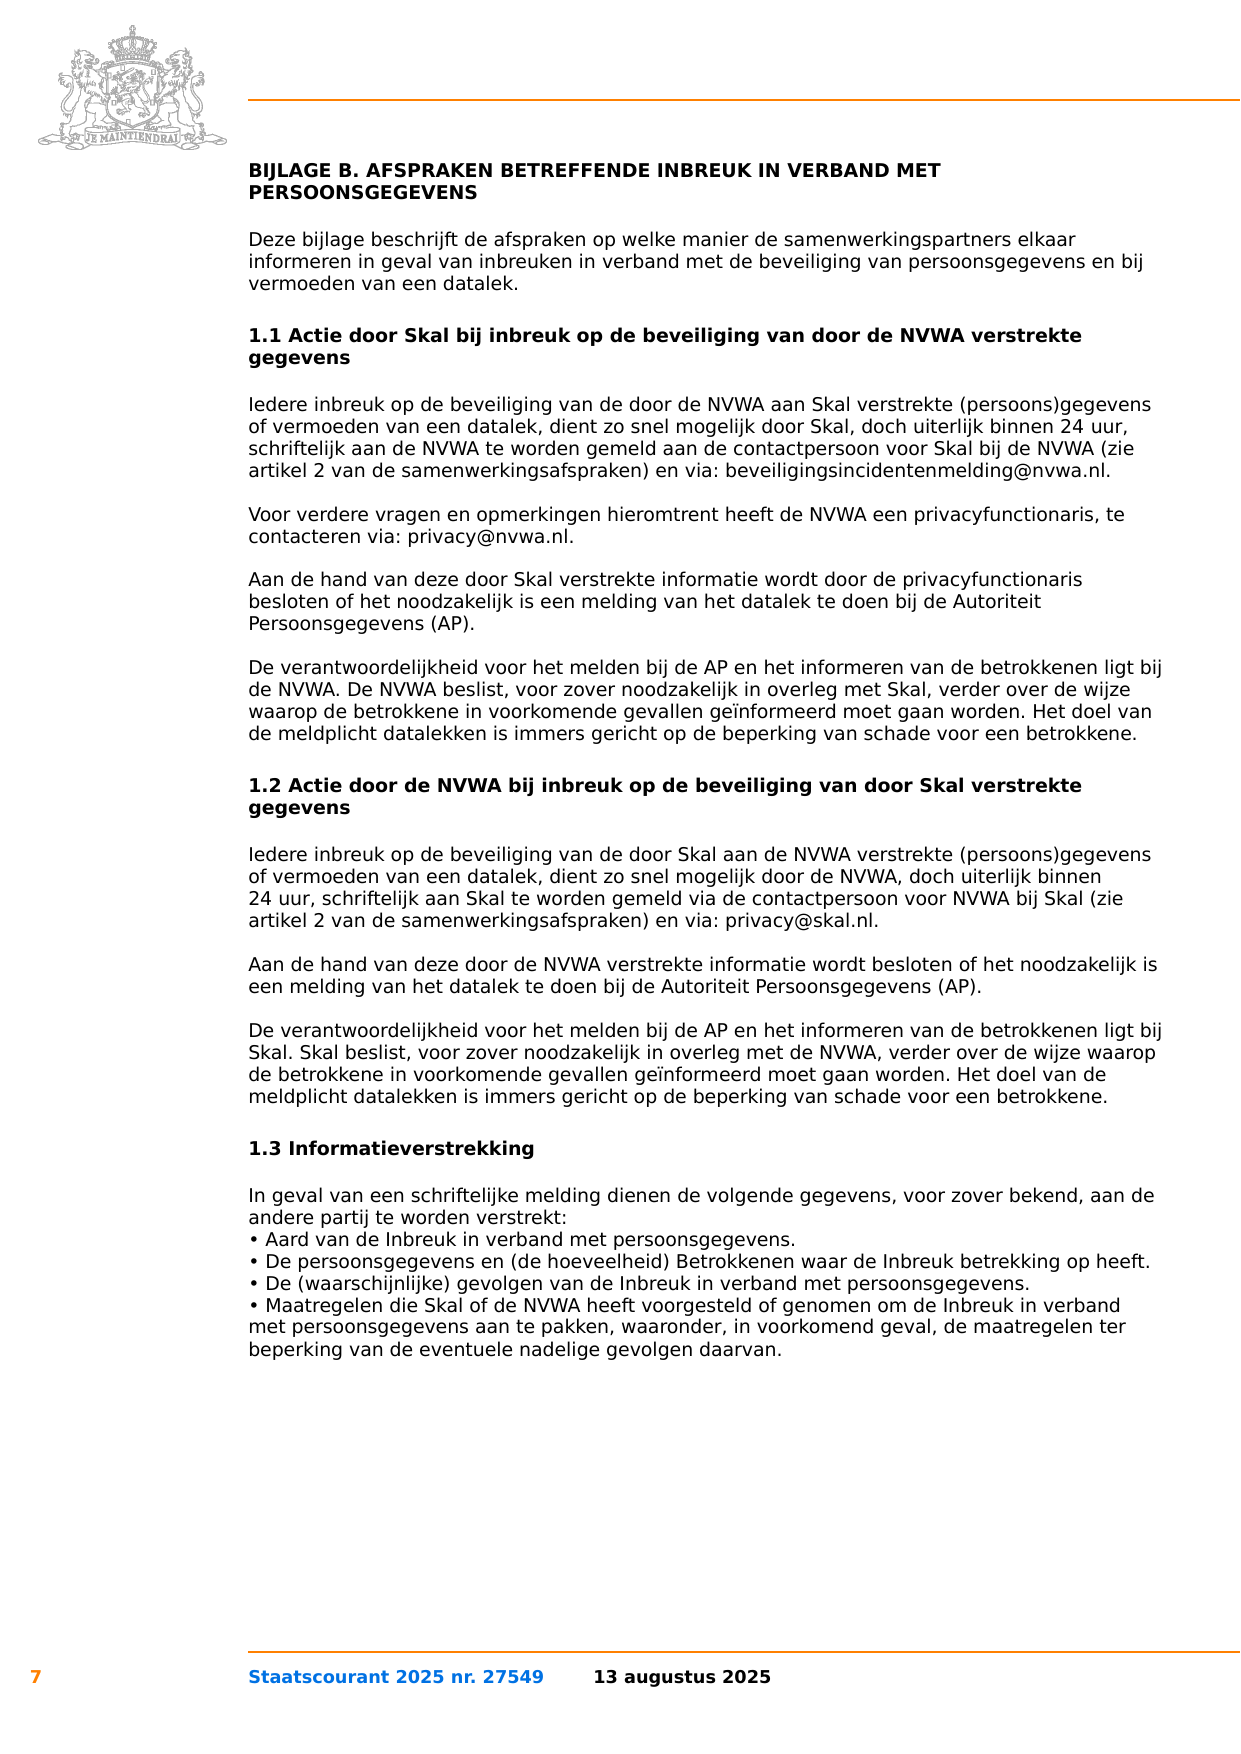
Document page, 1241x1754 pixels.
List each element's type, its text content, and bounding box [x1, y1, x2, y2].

text • De persoonsgegevens en (de hoeveelheid) Betrokkenen waar de Inbreuk betrekking op heeft. [248, 1251, 1163, 1272]
text De verantwoordelijkheid voor het melden bij de AP en het informeren van de betrokkenen ligt bij de NVWA. De NVWA beslist, voor zover noodzakelijk in overleg met Skal, verder over de wijze waarop de betrokkene in voorkomende gevallen geïnformeerd moet gaan worden. Het doel van de meldplicht datalekken is immers gericht op de beperking van schade voor een betrokkene. [248, 657, 1163, 745]
text In geval van een schriftelijke melding dienen de volgende gegevens, voor zover bekend, aan de andere partij te worden verstrekt: [248, 1184, 1163, 1228]
picture [38, 25, 227, 150]
text • Maatregelen die Skal of de NVWA heeft voorgesteld of genomen om de Inbreuk in verband met persoonsgegevens aan te pakken, waaronder, in voorkomend geval, de maatregelen ter beperking van de eventuele nadelige gevolgen daarvan. [248, 1294, 1163, 1360]
text Aan de hand van deze door de NVWA verstrekte informatie wordt besloten of het noodzakelijk is een melding van het datalek te doen bij de Autoriteit Persoonsgegevens (AP). [248, 954, 1163, 998]
text Aan de hand van deze door Skal verstrekte informatie wordt door de privacyfunctionaris besloten of het noodzakelijk is een melding van het datalek te doen bij de Autoriteit Persoonsgegevens (AP). [248, 569, 1163, 635]
subtitle 1.2 Actie door de NVWA bij inbreuk op de beveiliging van door Skal verstrekte gegevens [248, 775, 1163, 819]
text Deze bijlage beschrijft de afspraken op welke manier de samenwerkingspartners elkaar informeren in geval van inbreuken in verband met de beveiliging van persoonsgegevens en bij vermoeden van een datalek. [248, 229, 1163, 295]
text De verantwoordelijkheid voor het melden bij de AP en het informeren van de betrokkenen ligt bij Skal. Skal beslist, voor zover noodzakelijk in overleg met de NVWA, verder over de wijze waarop de betrokkene in voorkomende gevallen geïnformeerd moet gaan worden. Het doel van de meldplicht datalekken is immers gericht op de beperking van schade voor een betrokkene. [248, 1020, 1163, 1108]
subtitle 1.1 Actie door Skal bij inbreuk op de beveiliging van door de NVWA verstrekte gegevens [248, 325, 1163, 369]
text Voor verdere vragen en opmerkingen hieromtrent heeft de NVWA een privacyfunctionaris, te contacteren via: privacy@nvwa.nl. [248, 503, 1163, 547]
text Iedere inbreuk op de beveiliging van de door Skal aan de NVWA verstrekte (persoons)gegevens of vermoeden van een datalek, dient zo snel mogelijk door de NVWA, doch uiterlijk binnen 24 uur, schriftelijk aan Skal te worden gemeld via de contactpersoon voor NVWA bij Skal (zie artikel 2 van de samenwerkingsafspraken) en via: privacy@skal.nl. [248, 844, 1163, 932]
subtitle BIJLAGE B. AFSPRAKEN BETREFFENDE INBREUK IN VERBAND MET PERSOONSGEGEVENS [248, 160, 1163, 204]
text • Aard van de Inbreuk in verband met persoonsgegevens. [248, 1228, 1163, 1251]
text Iedere inbreuk op de beveiliging van de door de NVWA aan Skal verstrekte (persoons)gegevens of vermoeden van een datalek, dient zo snel mogelijk door Skal, doch uiterlijk binnen 24 uur, schriftelijk aan de NVWA te worden gemeld aan de contactpersoon voor Skal bij de NVWA (zie artikel 2 van de samenwerkingsafspraken) en via: beveiligingsincidentenmelding@nvwa.nl. [248, 394, 1163, 482]
text • De (waarschijnlijke) gevolgen van de Inbreuk in verband met persoonsgegevens. [248, 1272, 1163, 1294]
subtitle 1.3 Informatieverstrekking [248, 1138, 1163, 1159]
